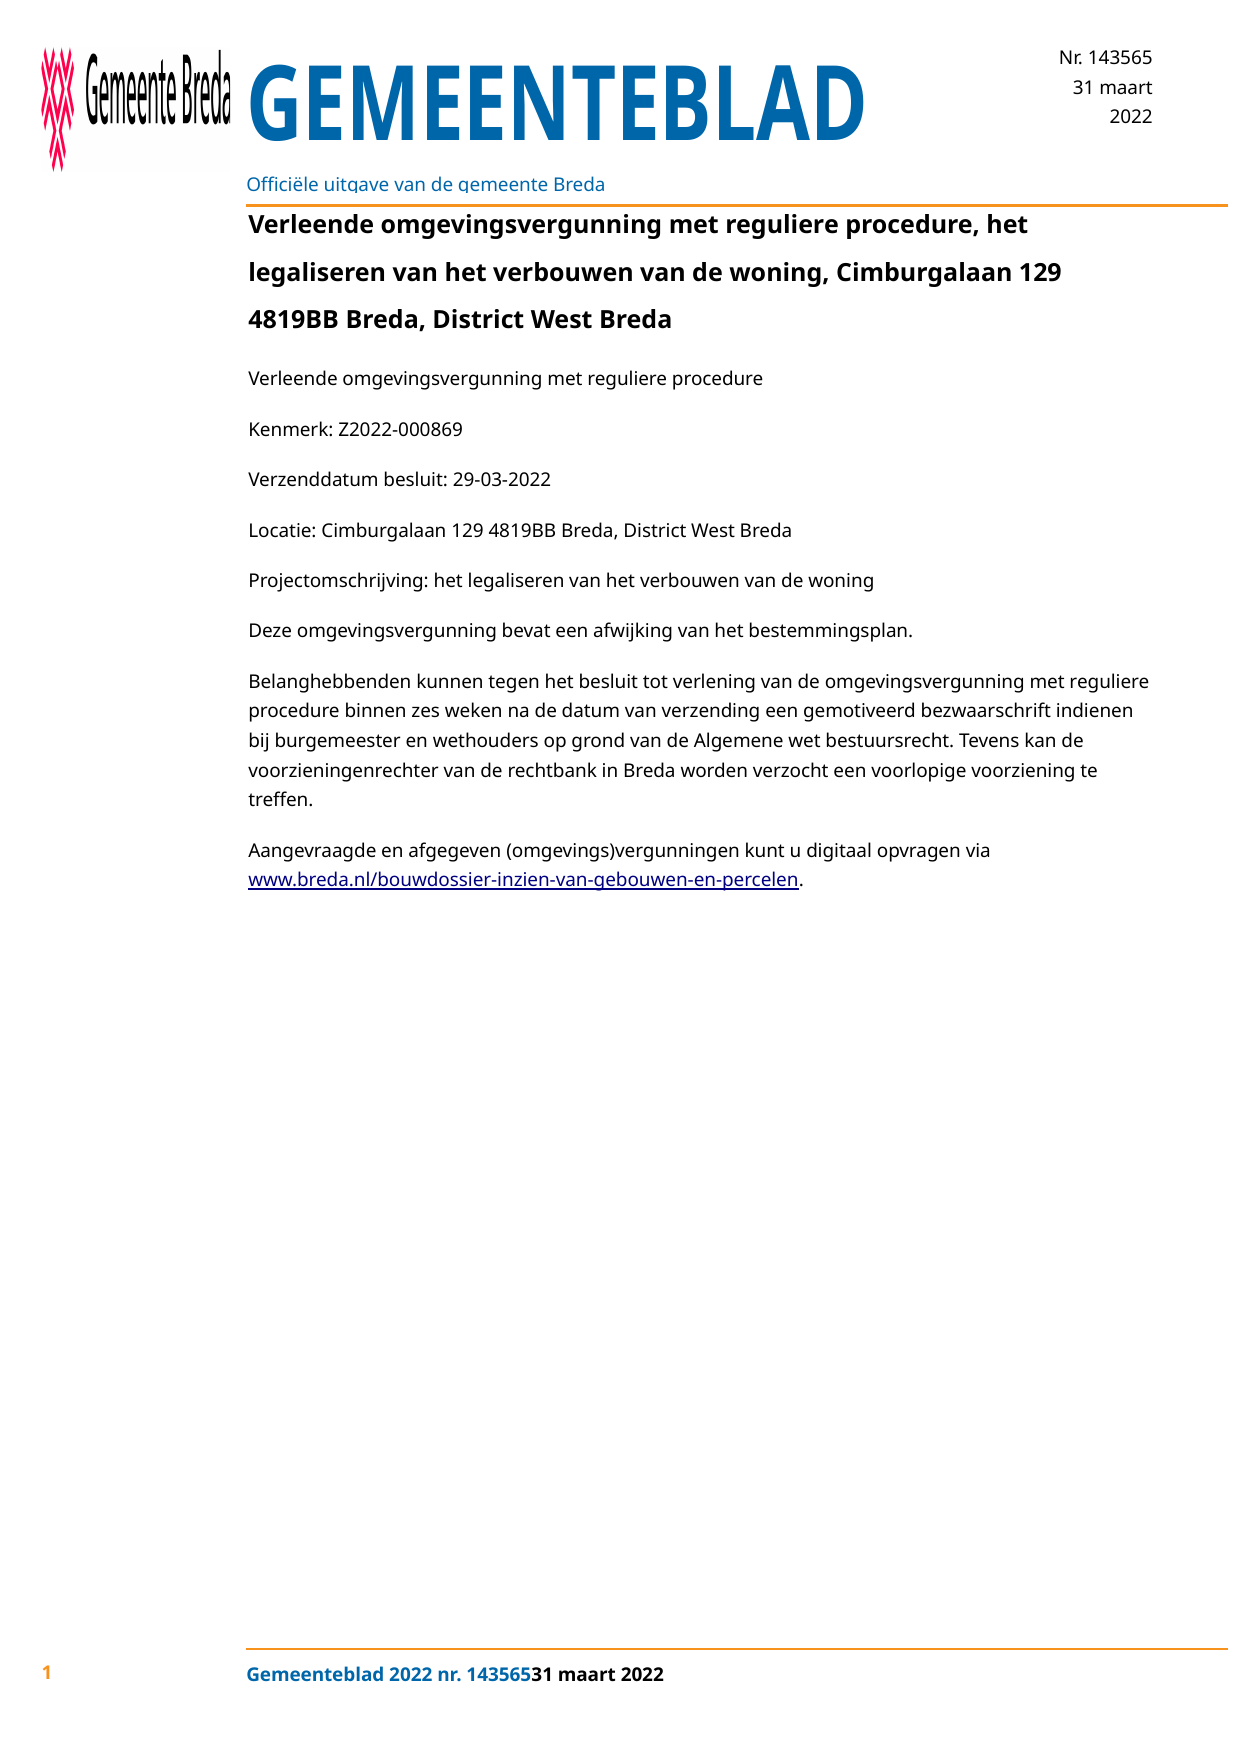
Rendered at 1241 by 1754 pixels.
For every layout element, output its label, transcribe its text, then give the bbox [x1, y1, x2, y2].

text Projectomschrijving: het legaliseren van het verbouwen van de woning [248, 567, 1152, 593]
text Verleende omgevingsvergunning met reguliere procedure [248, 366, 1152, 391]
text Kenmerk: Z2022-000869 [248, 416, 1152, 442]
text Verzenddatum besluit: 29-03-2022 [248, 466, 1152, 492]
text Verleende omgevingsvergunning met reguliere procedure, het legaliseren van het verbouwen van de woning, Cimburgalaan 129 4819BB Breda, District West Breda [248, 207, 1152, 336]
text Belanghebbenden kunnen tegen het besluit tot verlening van de omgevingsvergunning met reguliere procedure binnen zes weken na de datum van verzending een gemotiveerd bezwaarschrift indienen bij burgemeester en wethouders op grond van de Algemene wet bestuursrecht. Tevens kan de voorzieningenrechter van de rechtbank in Breda worden verzocht een voorlopige voorziening te treffen. [248, 668, 1152, 812]
text Deze omgevingsvergunning bevat een afwijking van het bestemmingsplan. [248, 618, 1152, 643]
picture [41, 47, 231, 172]
text Aangevraagde en afgegeven (omgevings)vergunningen kunt u digitaal opvragen via www.breda.nl/bouwdossier-inzien-van-gebouwen-en-percelen. [248, 837, 1152, 892]
text Locatie: Cimburgalaan 129 4819BB Breda, District West Breda [248, 517, 1152, 542]
